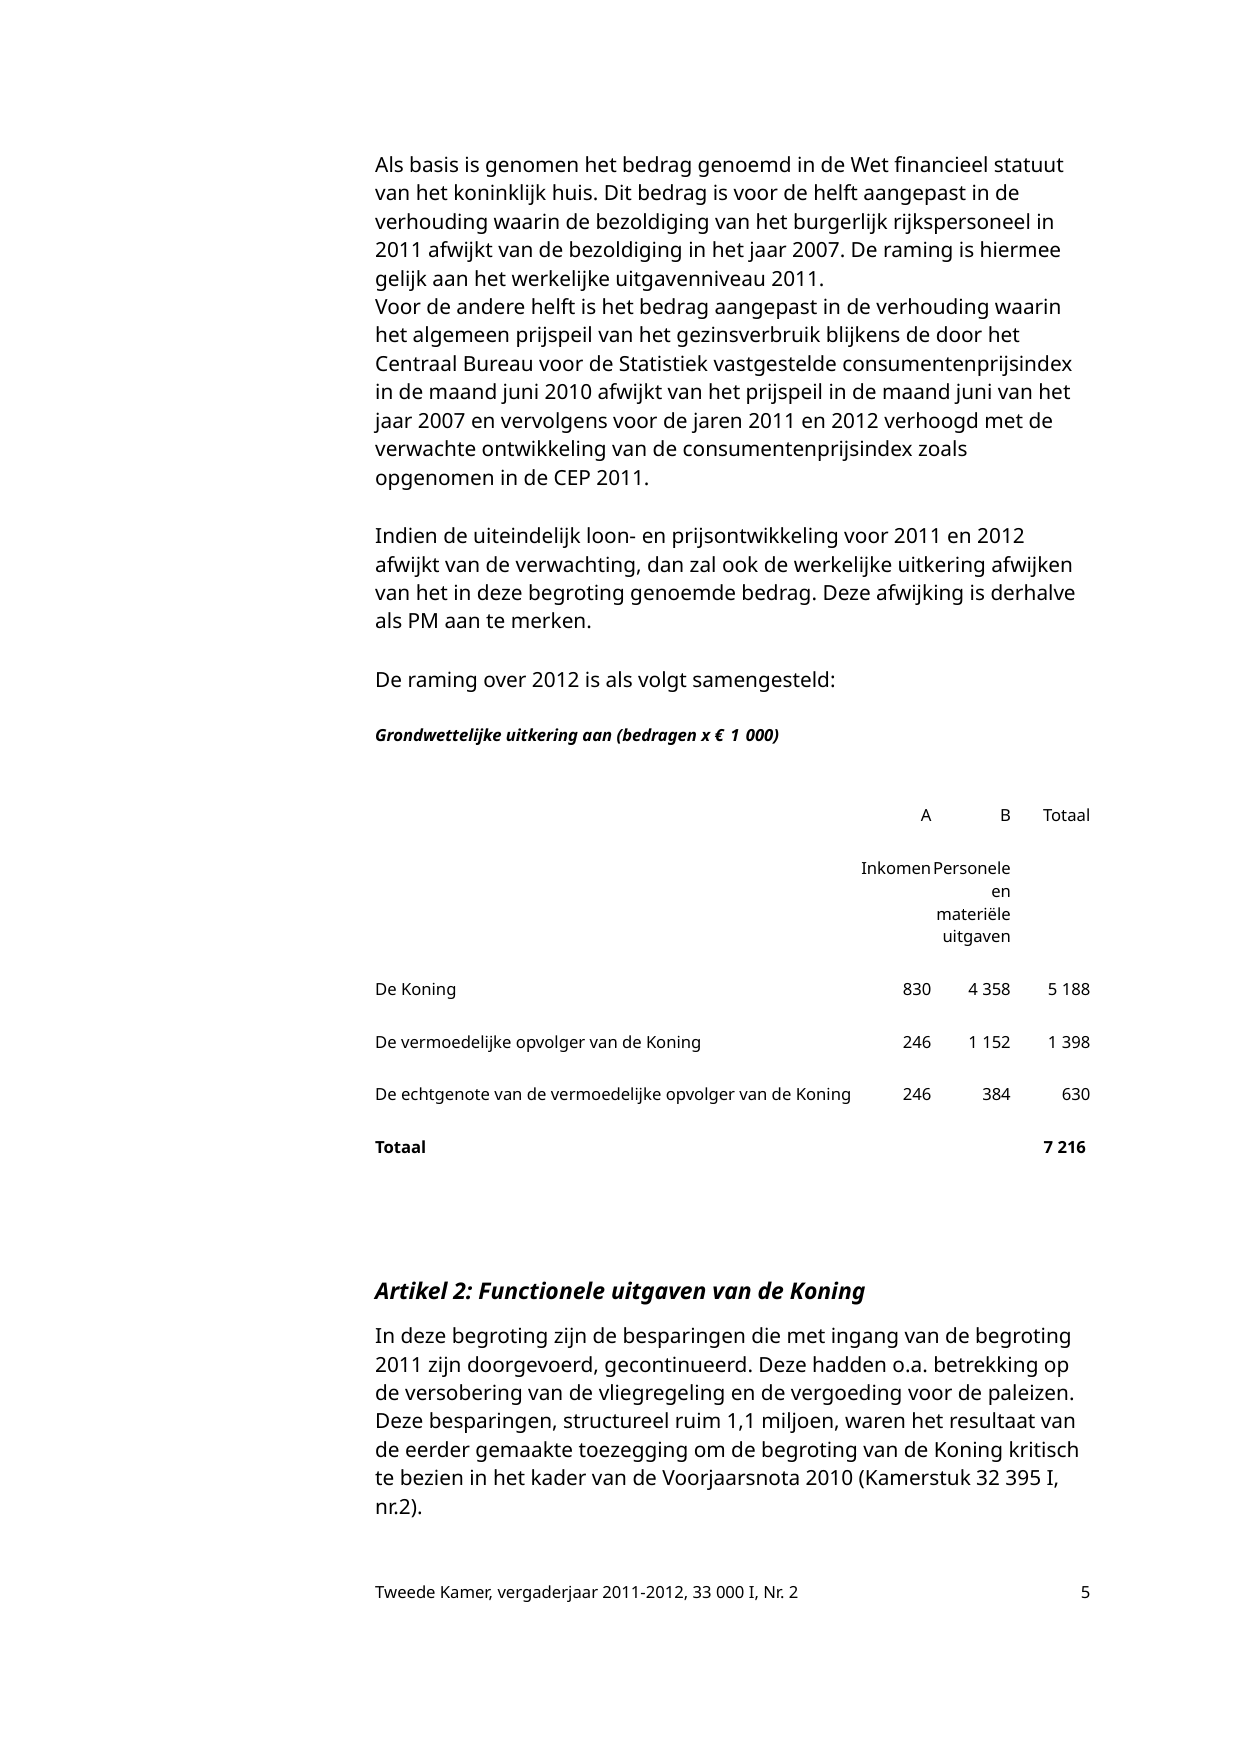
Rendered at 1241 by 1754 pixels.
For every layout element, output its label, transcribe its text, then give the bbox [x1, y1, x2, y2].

table_cell 246 [852, 1030, 931, 1083]
subtitle Artikel 2: Functionele uitgaven van de Koning [375, 1275, 1090, 1306]
table_cell De echtgenote van de vermoedelijke opvolger van de Koning [375, 1083, 852, 1136]
table_cell De Koning [375, 978, 852, 1030]
table_cell 5 188 [1011, 978, 1090, 1030]
text Grondwettelijke uitkering aan (bedragen x € 1 000) [375, 723, 1090, 746]
text Als basis is genomen het bedrag genoemd in de Wet financieel statuut van het koninklijk huis. Dit bedrag is voor de helft aangepast in de verhouding waarin de bezoldiging van het burgerlijk rijkspersoneel in 2011 afwijkt van de bezoldiging in het jaar 2007. De raming is hiermee gelijk aan het werkelijke uitgavenniveau 2011. [375, 150, 1090, 292]
table_cell [931, 1136, 1011, 1194]
table_header A Inkomen [852, 804, 931, 978]
table_header B Personele en materiële uitgaven [931, 804, 1011, 978]
text Indien de uiteindelijk loon- en prijsontwikkeling voor 2011 en 2012 afwijkt van de verwachting, dan zal ook de werkelijke uitkering afwijken van het in deze begroting genoemde bedrag. Deze afwijking is derhalve als PM aan te merken. [375, 521, 1090, 635]
text Voor de andere helft is het bedrag aangepast in de verhouding waarin het algemeen prijspeil van het gezinsverbruik blijkens de door het Centraal Bureau voor de Statistiek vastgestelde consumentenprijsindex in de maand juni 2010 afwijkt van het prijspeil in de maand juni van het jaar 2007 en vervolgens voor de jaren 2011 en 2012 verhoogd met de verwachte ontwikkeling van de consumentenprijsindex zoals opgenomen in de CEP 2011. [375, 292, 1090, 491]
table_cell 830 [852, 978, 931, 1030]
table_header Totaal [1011, 804, 1090, 978]
table_cell 630 [1011, 1083, 1090, 1136]
table_cell 384 [931, 1083, 1011, 1136]
table_cell 1 152 [931, 1030, 1011, 1083]
table_cell 246 [852, 1083, 931, 1136]
table_header [375, 804, 852, 978]
table_cell De vermoedelijke opvolger van de Koning [375, 1030, 852, 1083]
table_cell 1 398 [1011, 1030, 1090, 1083]
table_cell 7 216 [1011, 1136, 1090, 1194]
table_cell 4 358 [931, 978, 1011, 1030]
text In deze begroting zijn de besparingen die met ingang van de begroting 2011 zijn doorgevoerd, gecontinueerd. Deze hadden o.a. betrekking op de versobering van de vliegregeling en de vergoeding voor de paleizen. Deze besparingen, structureel ruim 1,1 miljoen, waren het resultaat van de eerder gemaakte toezegging om de begroting van de Koning kritisch te bezien in het kader van de Voorjaarsnota 2010 (Kamerstuk 32 395 I, nr.2). [375, 1321, 1090, 1520]
table_cell [852, 1136, 931, 1194]
table_cell Totaal [375, 1136, 852, 1194]
text De raming over 2012 is als volgt samengesteld: [375, 665, 1090, 693]
